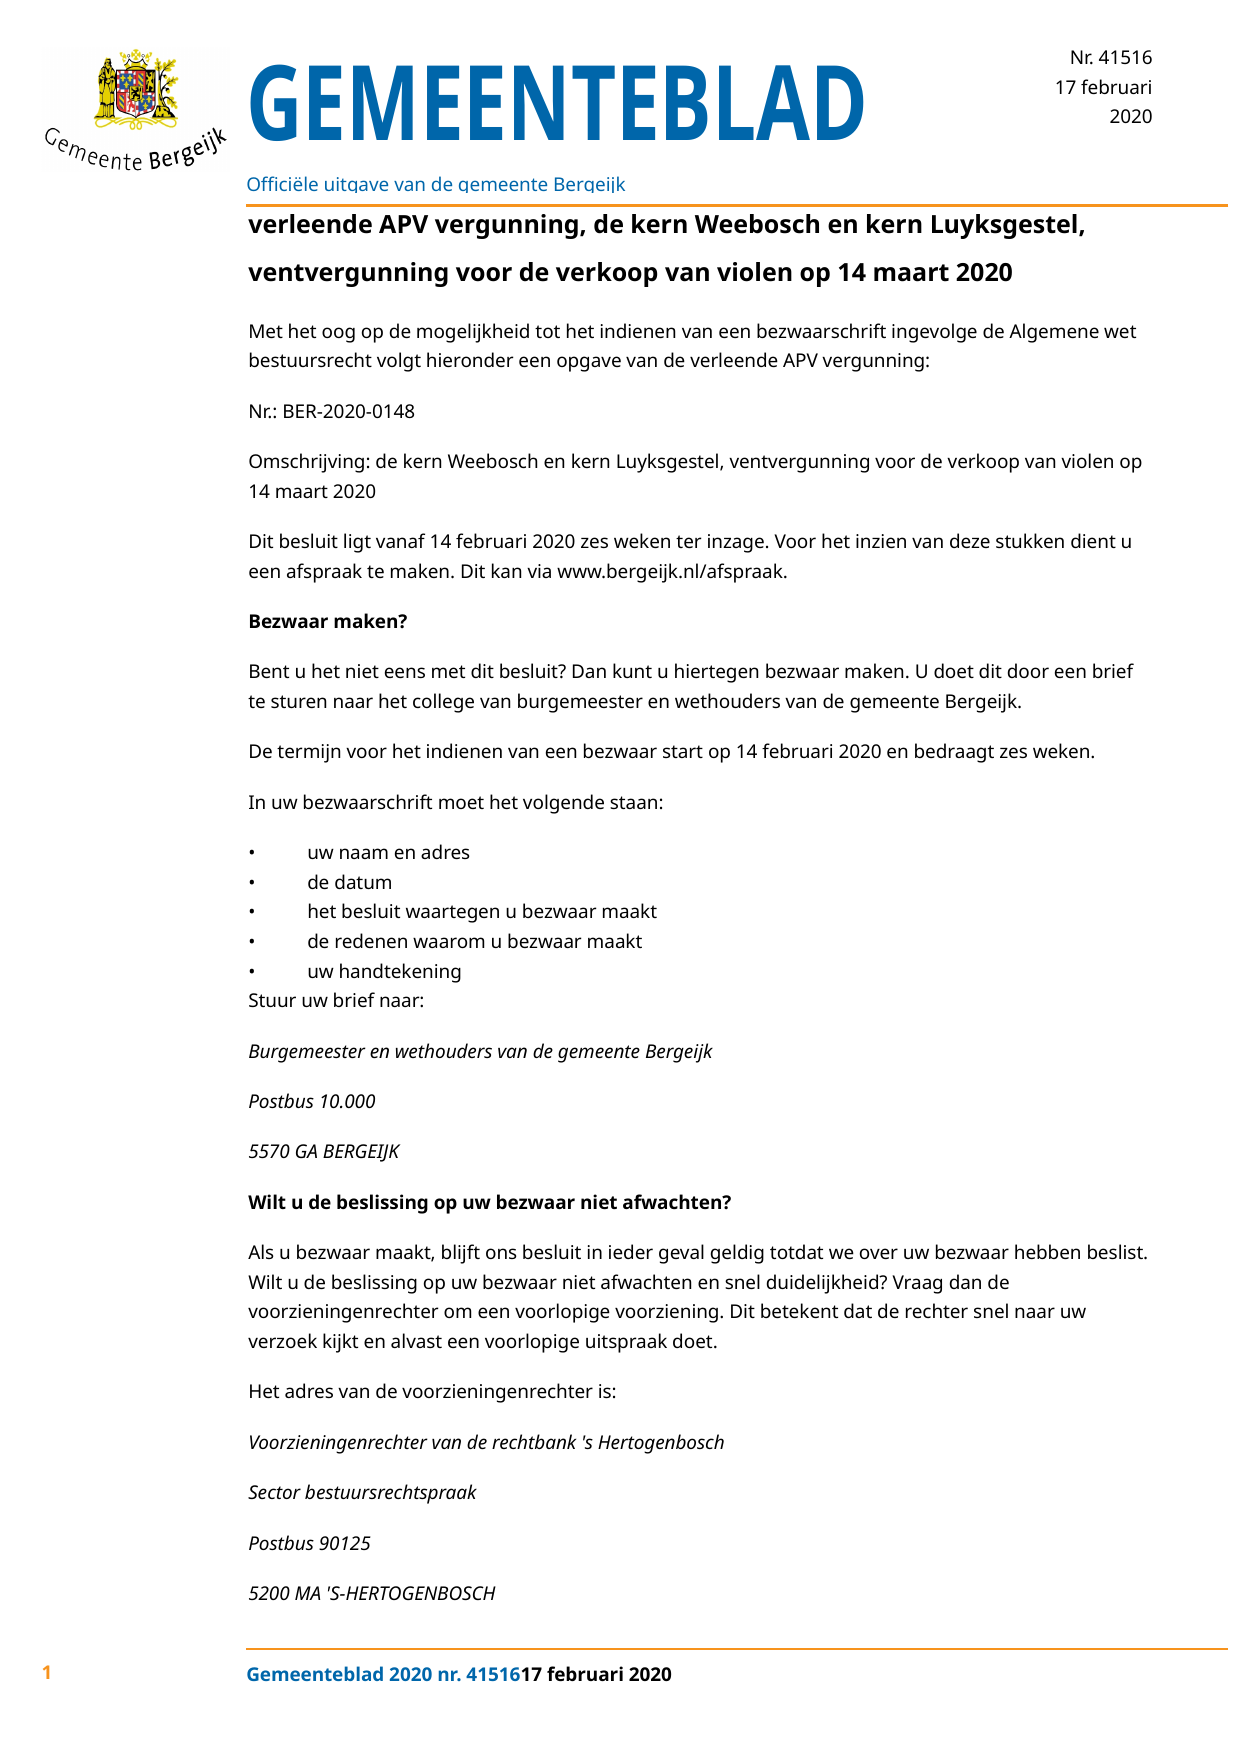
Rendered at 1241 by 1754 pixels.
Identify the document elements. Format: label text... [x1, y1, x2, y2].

picture [41, 47, 231, 172]
text Postbus 90125 [248, 1530, 1152, 1556]
text 5570 GA BERGEIJK [248, 1139, 1152, 1164]
text In uw bezwaarschrift moet het volgende staan: [248, 789, 1152, 815]
list het besluit waartegen u bezwaar maakt [248, 899, 1152, 924]
text Wilt u de beslissing op uw bezwaar niet afwachten? [248, 1189, 1152, 1215]
text De termijn voor het indienen van een bezwaar start op 14 februari 2020 en bedraagt zes weken. [248, 739, 1152, 764]
list uw naam en adres [248, 839, 1152, 865]
text Postbus 10.000 [248, 1088, 1152, 1114]
text Voorzieningenrechter van de rechtbank 's Hertogenbosch [248, 1429, 1152, 1455]
text Sector bestuursrechtspraak [248, 1479, 1152, 1505]
text Nr.: BER-2020-0148 [248, 398, 1152, 424]
list de redenen waarom u bezwaar maakt [248, 928, 1152, 954]
text Het adres van de voorzieningenrechter is: [248, 1379, 1152, 1404]
text verleende APV vergunning, de kern Weebosch en kern Luyksgestel, ventvergunning voor de verkoop van violen op 14 maart 2020 [248, 207, 1152, 288]
text Dit besluit ligt vanaf 14 februari 2020 zes weken ter inzage. Voor het inzien van deze stukken dient u een afspraak te maken. Dit kan via www.bergeijk.nl/afspraak. [248, 528, 1152, 584]
list uw handtekening [248, 958, 1152, 984]
text Bezwaar maken? [248, 608, 1152, 634]
text Met het oog op de mogelijkheid tot het indienen van een bezwaarschrift ingevolge de Algemene wet bestuursrecht volgt hieronder een opgave van de verleende APV vergunning: [248, 318, 1152, 373]
text Stuur uw brief naar: [248, 987, 1152, 1013]
text Bent u het niet eens met dit besluit? Dan kunt u hiertegen bezwaar maken. U doet dit door een brief te sturen naar het college van burgemeester en wethouders van de gemeente Bergeijk. [248, 659, 1152, 714]
text Burgemeester en wethouders van de gemeente Bergeijk [248, 1038, 1152, 1064]
text Als u bezwaar maakt, blijft ons besluit in ieder geval geldig totdat we over uw bezwaar hebben beslist. Wilt u de beslissing op uw bezwaar niet afwachten en snel duidelijkheid? Vraag dan de voorzieningenrechter om een voorlopige voorziening. Dit betekent dat de rechter snel naar uw verzoek kijkt en alvast een voorlopige uitspraak doet. [248, 1239, 1152, 1354]
list de datum [248, 869, 1152, 895]
text Omschrijving: de kern Weebosch en kern Luyksgestel, ventvergunning voor de verkoop van violen op 14 maart 2020 [248, 448, 1152, 504]
text 5200 MA 'S-HERTOGENBOSCH [248, 1580, 1152, 1606]
